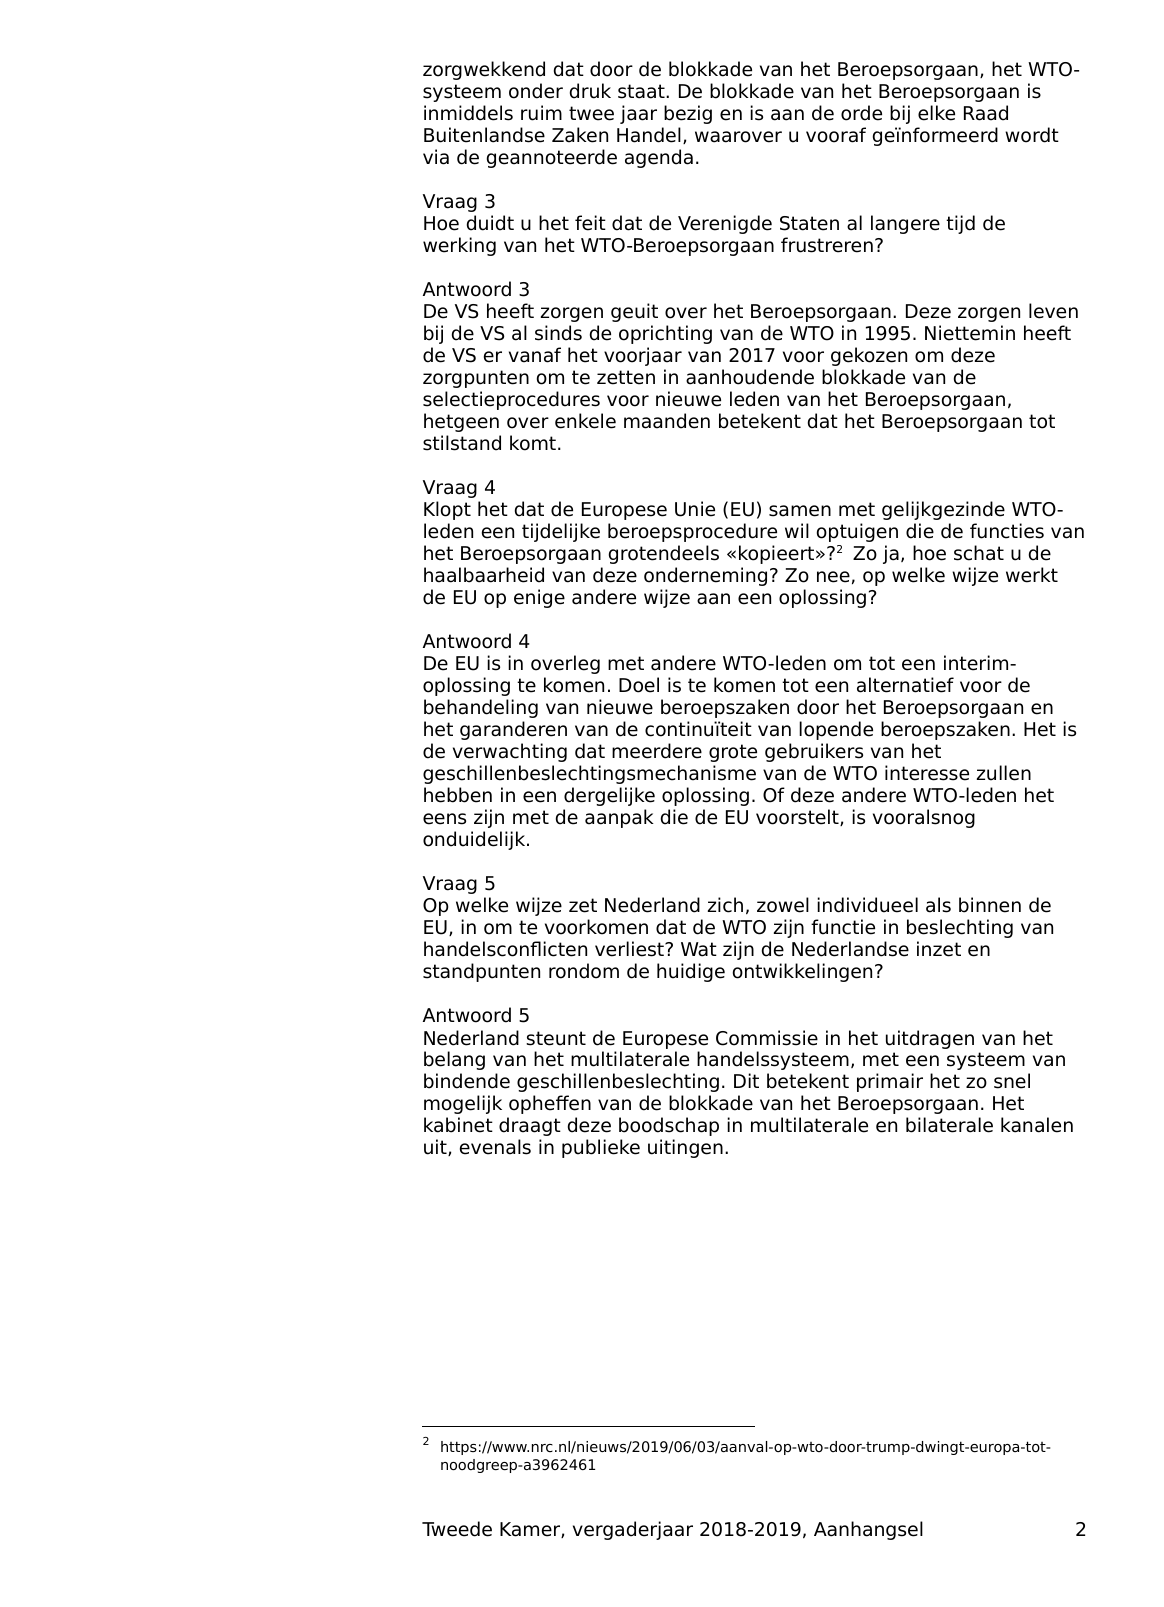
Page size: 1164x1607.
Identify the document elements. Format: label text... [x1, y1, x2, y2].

text Antwoord 5 [422, 1005, 1087, 1027]
text De VS heeft zorgen geuit over het Beroepsorgaan. Deze zorgen leven bij de VS al sinds de oprichting van de WTO in 1995. Niettemin heeft de VS er vanaf het voorjaar van 2017 voor gekozen om deze zorgpunten om te zetten in aanhoudende blokkade van de selectieprocedures voor nieuwe leden van het Beroepsorgaan, hetgeen over enkele maanden betekent dat het Beroepsorgaan tot stilstand komt. [422, 301, 1087, 455]
text https://www.nrc.nl/nieuws/2019/06/03/aanval-op-wto-door-trump-dwingt-europa-tot-noodgreep-a3962461 [422, 1435, 1087, 1474]
text Antwoord 3 [422, 279, 1087, 301]
text De EU is in overleg met andere WTO-leden om tot een interim-oplossing te komen. Doel is te komen tot een alternatief voor de behandeling van nieuwe beroepszaken door het Beroepsorgaan en het garanderen van de continuïteit van lopende beroepszaken. Het is de verwachting dat meerdere grote gebruikers van het geschillenbeslechtingsmechanisme van de WTO interesse zullen hebben in een dergelijke oplossing. Of deze andere WTO-leden het eens zijn met de aanpak die de EU voorstelt, is vooralsnog onduidelijk. [422, 653, 1087, 851]
text Hoe duidt u het feit dat de Verenigde Staten al langere tijd de werking van het WTO-Beroepsorgaan frustreren? [422, 213, 1087, 257]
text Antwoord 4 [422, 631, 1087, 653]
text Nederland steunt de Europese Commissie in het uitdragen van het belang van het multilaterale handelssysteem, met een systeem van bindende geschillenbeslechting. Dit betekent primair het zo snel mogelijk opheffen van de blokkade van het Beroepsorgaan. Het kabinet draagt deze boodschap in multilaterale en bilaterale kanalen uit, evenals in publieke uitingen. [422, 1027, 1087, 1159]
text Klopt het dat de Europese Unie (EU) samen met gelijkgezinde WTO-leden een tijdelijke beroepsprocedure wil optuigen die de functies van het Beroepsorgaan grotendeels «kopieert»? Zo ja, hoe schat u de haalbaarheid van deze onderneming? Zo nee, op welke wijze werkt de EU op enige andere wijze aan een oplossing? [422, 499, 1087, 609]
text Vraag 3 [422, 191, 1087, 213]
text Vraag 5 [422, 873, 1087, 895]
text Vraag 4 [422, 477, 1087, 499]
text Op welke wijze zet Nederland zich, zowel individueel als binnen de EU, in om te voorkomen dat de WTO zijn functie in beslechting van handelsconflicten verliest? Wat zijn de Nederlandse inzet en standpunten rondom de huidige ontwikkelingen? [422, 895, 1087, 983]
text zorgwekkend dat door de blokkade van het Beroepsorgaan, het WTO-systeem onder druk staat. De blokkade van het Beroepsorgaan is inmiddels ruim twee jaar bezig en is aan de orde bij elke Raad Buitenlandse Zaken Handel, waarover u vooraf geïnformeerd wordt via de geannoteerde agenda. [422, 59, 1087, 169]
